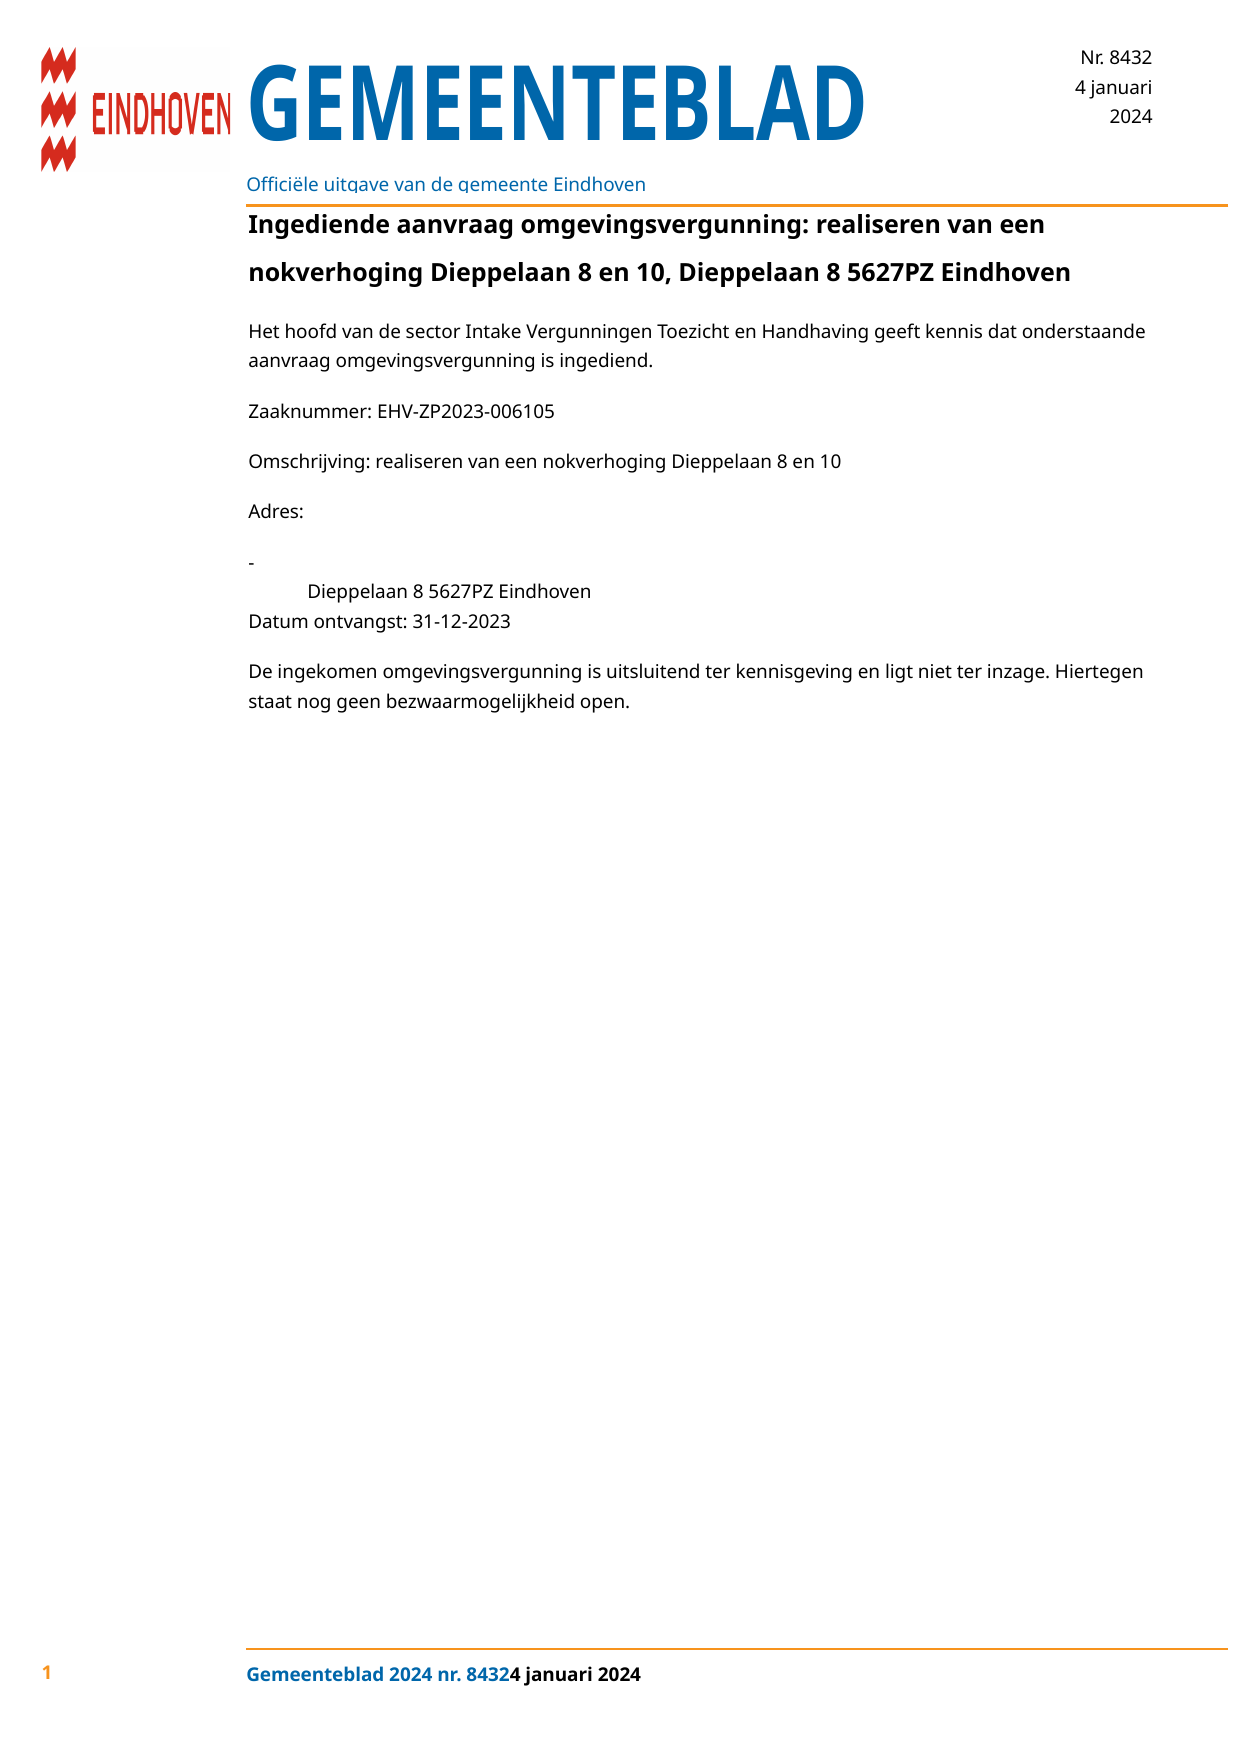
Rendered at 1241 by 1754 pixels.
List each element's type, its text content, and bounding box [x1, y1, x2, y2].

text Ingediende aanvraag omgevingsvergunning: realiseren van een nokverhoging Dieppelaan 8 en 10, Dieppelaan 8 5627PZ Eindhoven [248, 207, 1152, 288]
text Omschrijving: realiseren van een nokverhoging Dieppelaan 8 en 10 [248, 448, 1152, 474]
text Datum ontvangst: 31-12-2023 [248, 608, 1152, 634]
text Zaaknummer: EHV-ZP2023-006105 [248, 398, 1152, 424]
text Adres: [248, 499, 1152, 524]
list Dieppelaan 8 5627PZ Eindhoven [248, 579, 1152, 604]
text Het hoofd van de sector Intake Vergunningen Toezicht en Handhaving geeft kennis dat onderstaande aanvraag omgevingsvergunning is ingediend. [248, 318, 1152, 373]
picture [41, 47, 231, 172]
text De ingekomen omgevingsvergunning is uitsluitend ter kennisgeving en ligt niet ter inzage. Hiertegen staat nog geen bezwaarmogelijkheid open. [248, 659, 1152, 714]
